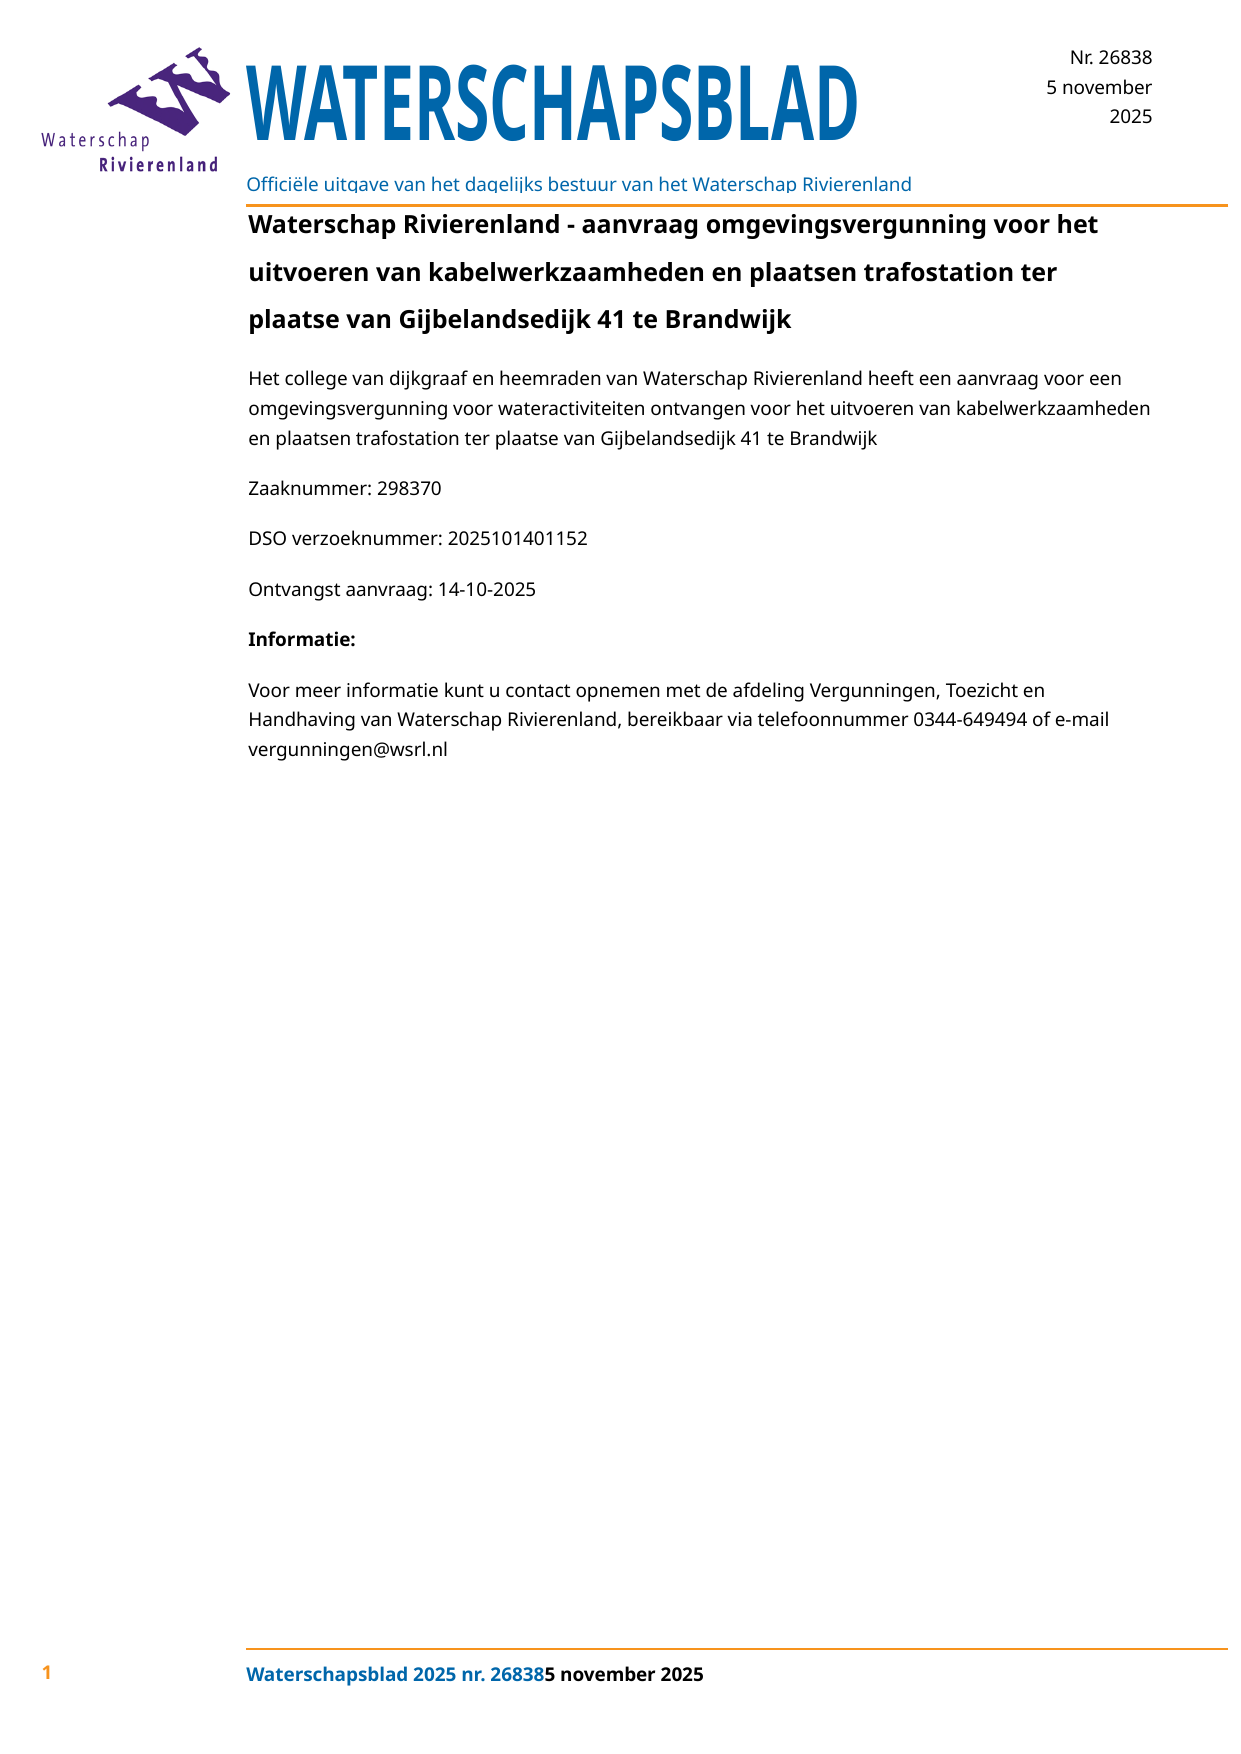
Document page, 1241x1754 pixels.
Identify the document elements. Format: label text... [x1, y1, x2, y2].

text Ontvangst aanvraag: 14-10-2025 [248, 576, 1152, 602]
text Voor meer informatie kunt u contact opnemen met de afdeling Vergunningen, Toezicht en Handhaving van Waterschap Rivierenland, bereikbaar via telefoonnummer 0344-649494 of e-mail vergunningen@wsrl.nl [248, 677, 1152, 762]
text Het college van dijkgraaf en heemraden van Waterschap Rivierenland heeft een aanvraag voor een omgevingsvergunning voor wateractiviteiten ontvangen voor het uitvoeren van kabelwerkzaamheden en plaatsen trafostation ter plaatse van Gijbelandsedijk 41 te Brandwijk [248, 366, 1152, 450]
text Waterschap Rivierenland - aanvraag omgevingsvergunning voor het uitvoeren van kabelwerkzaamheden en plaatsen trafostation ter plaatse van Gijbelandsedijk 41 te Brandwijk [248, 207, 1152, 336]
text Zaaknummer: 298370 [248, 475, 1152, 501]
text DSO verzoeknummer: 2025101401152 [248, 526, 1152, 551]
picture [41, 47, 231, 172]
text Informatie: [248, 626, 1152, 652]
